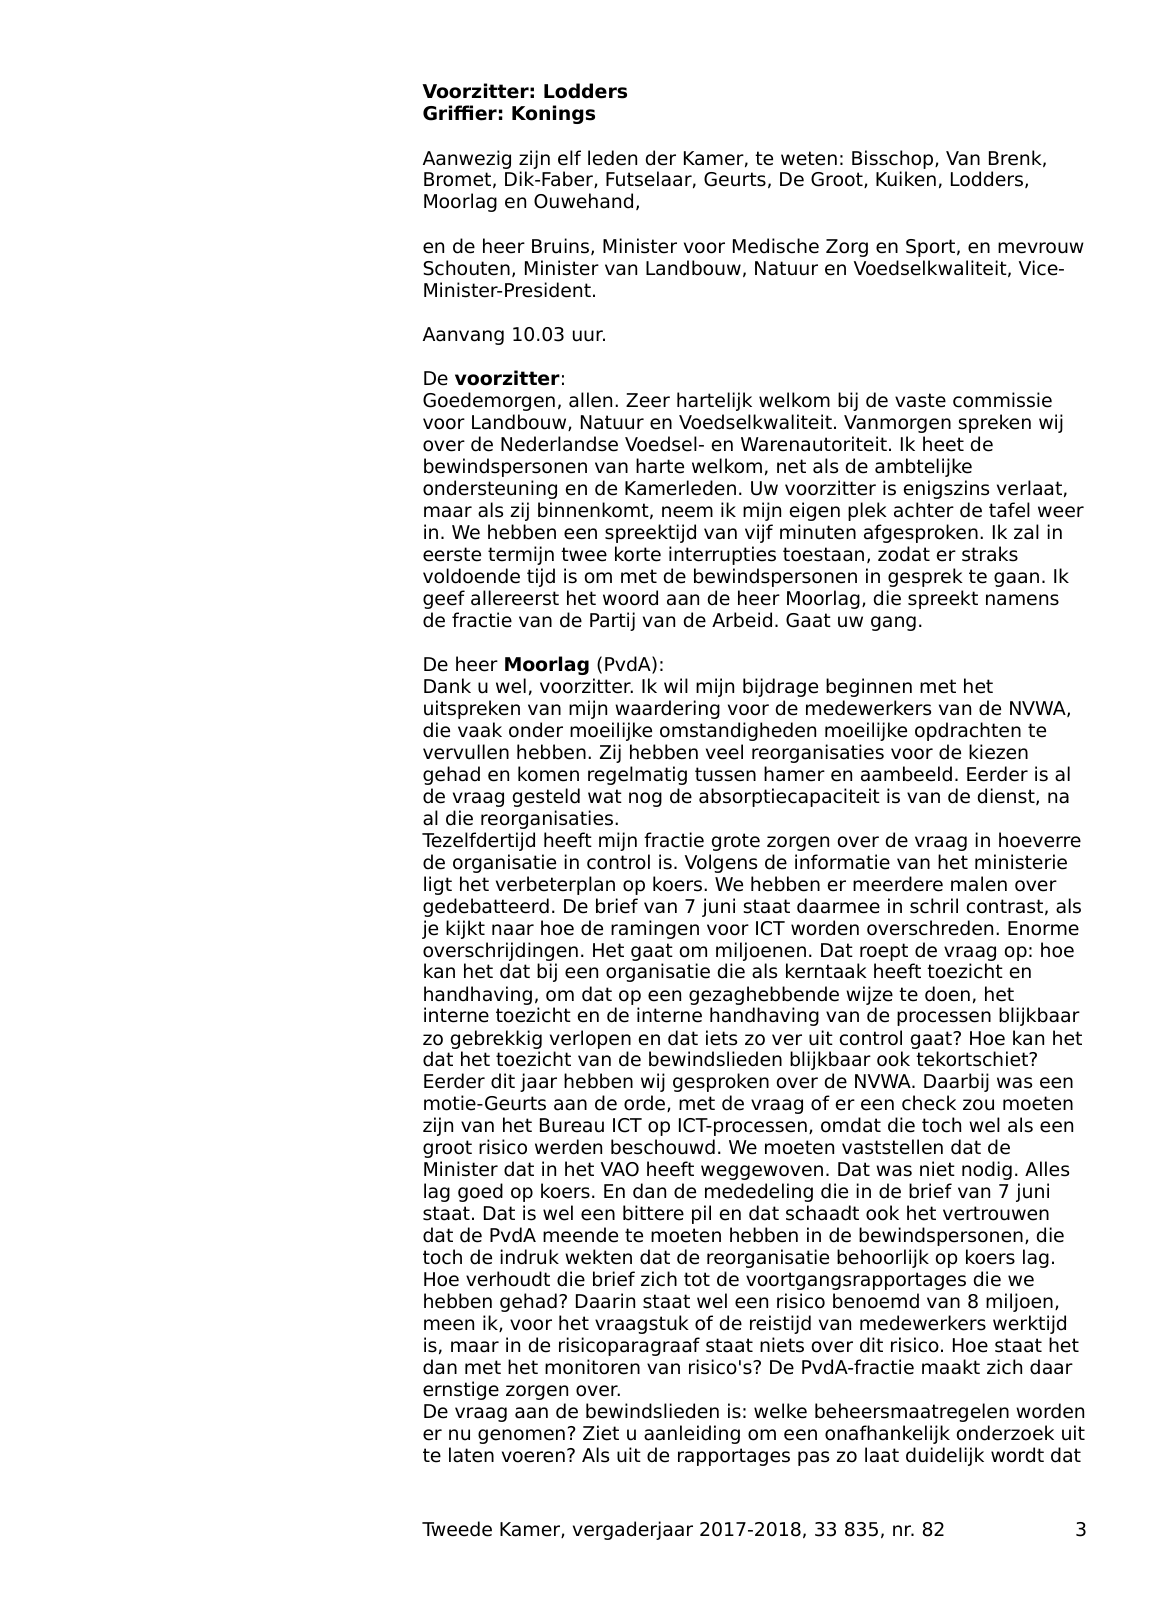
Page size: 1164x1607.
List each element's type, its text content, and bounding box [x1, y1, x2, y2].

text Eerder dit jaar hebben wij gesproken over de NVWA. Daarbij was een motie-Geurts aan de orde, met de vraag of er een check zou moeten zijn van het Bureau ICT op ICT-processen, omdat die toch wel als een groot risico werden beschouwd. We moeten vaststellen dat de Minister dat in het VAO heeft weggewoven. Dat was niet nodig. Alles lag goed op koers. En dan de mededeling die in de brief van 7 juni staat. Dat is wel een bittere pil en dat schaadt ook het vertrouwen dat de PvdA meende te moeten hebben in de bewindspersonen, die toch de indruk wekten dat de reorganisatie behoorlijk op koers lag. [422, 1071, 1087, 1269]
text De vraag aan de bewindslieden is: welke beheersmaatregelen worden er nu genomen? Ziet u aanleiding om een onafhankelijk onderzoek uit te laten voeren? Als uit de rapportages pas zo laat duidelijk wordt dat [422, 1401, 1087, 1467]
text De heer Moorlag (PvdA): [422, 654, 1087, 676]
text en de heer Bruins, Minister voor Medische Zorg en Sport, en mevrouw Schouten, Minister van Landbouw, Natuur en Voedselkwaliteit, Vice-Minister-President. [422, 236, 1087, 301]
text Goedemorgen, allen. Zeer hartelijk welkom bij de vaste commissie voor Landbouw, Natuur en Voedselkwaliteit. Vanmorgen spreken wij over de Nederlandse Voedsel- en Warenautoriteit. Ik heet de bewindspersonen van harte welkom, net als de ambtelijke ondersteuning en de Kamerleden. Uw voorzitter is enigszins verlaat, maar als zij binnenkomt, neem ik mijn eigen plek achter de tafel weer in. We hebben een spreektijd van vijf minuten afgesproken. Ik zal in eerste termijn twee korte interrupties toestaan, zodat er straks voldoende tijd is om met de bewindspersonen in gesprek te gaan. Ik geef allereerst het woord aan de heer Moorlag, die spreekt namens de fractie van de Partij van de Arbeid. Gaat uw gang. [422, 390, 1087, 632]
text Voorzitter: Lodders [422, 81, 1087, 103]
text Aanvang 10.03 uur. [422, 324, 1087, 346]
text Griffier: Konings [422, 103, 1087, 125]
text Tezelfdertijd heeft mijn fractie grote zorgen over de vraag in hoeverre de organisatie in control is. Volgens de informatie van het ministerie ligt het verbeterplan op koers. We hebben er meerdere malen over gedebatteerd. De brief van 7 juni staat daarmee in schril contrast, als je kijkt naar hoe de ramingen voor ICT worden overschreden. Enorme overschrijdingen. Het gaat om miljoenen. Dat roept de vraag op: hoe kan het dat bij een organisatie die als kerntaak heeft toezicht en handhaving, om dat op een gezaghebbende wijze te doen, het interne toezicht en de interne handhaving van de processen blijkbaar zo gebrekkig verlopen en dat iets zo ver uit control gaat? Hoe kan het dat het toezicht van de bewindslieden blijkbaar ook tekortschiet? [422, 829, 1087, 1071]
text Aanwezig zijn elf leden der Kamer, te weten: Bisschop, Van Brenk, Bromet, Dik-Faber, Futselaar, Geurts, De Groot, Kuiken, Lodders, Moorlag en Ouwehand, [422, 147, 1087, 213]
text Dank u wel, voorzitter. Ik wil mijn bijdrage beginnen met het uitspreken van mijn waardering voor de medewerkers van de NVWA, die vaak onder moeilijke omstandigheden moeilijke opdrachten te vervullen hebben. Zij hebben veel reorganisaties voor de kiezen gehad en komen regelmatig tussen hamer en aambeeld. Eerder is al de vraag gesteld wat nog de absorptiecapaciteit is van de dienst, na al die reorganisaties. [422, 676, 1087, 829]
text Hoe verhoudt die brief zich tot de voortgangsrapportages die we hebben gehad? Daarin staat wel een risico benoemd van 8 miljoen, meen ik, voor het vraagstuk of de reistijd van medewerkers werktijd is, maar in de risicoparagraaf staat niets over dit risico. Hoe staat het dan met het monitoren van risico's? De PvdA-fractie maakt zich daar ernstige zorgen over. [422, 1269, 1087, 1401]
text De voorzitter: [422, 368, 1087, 390]
